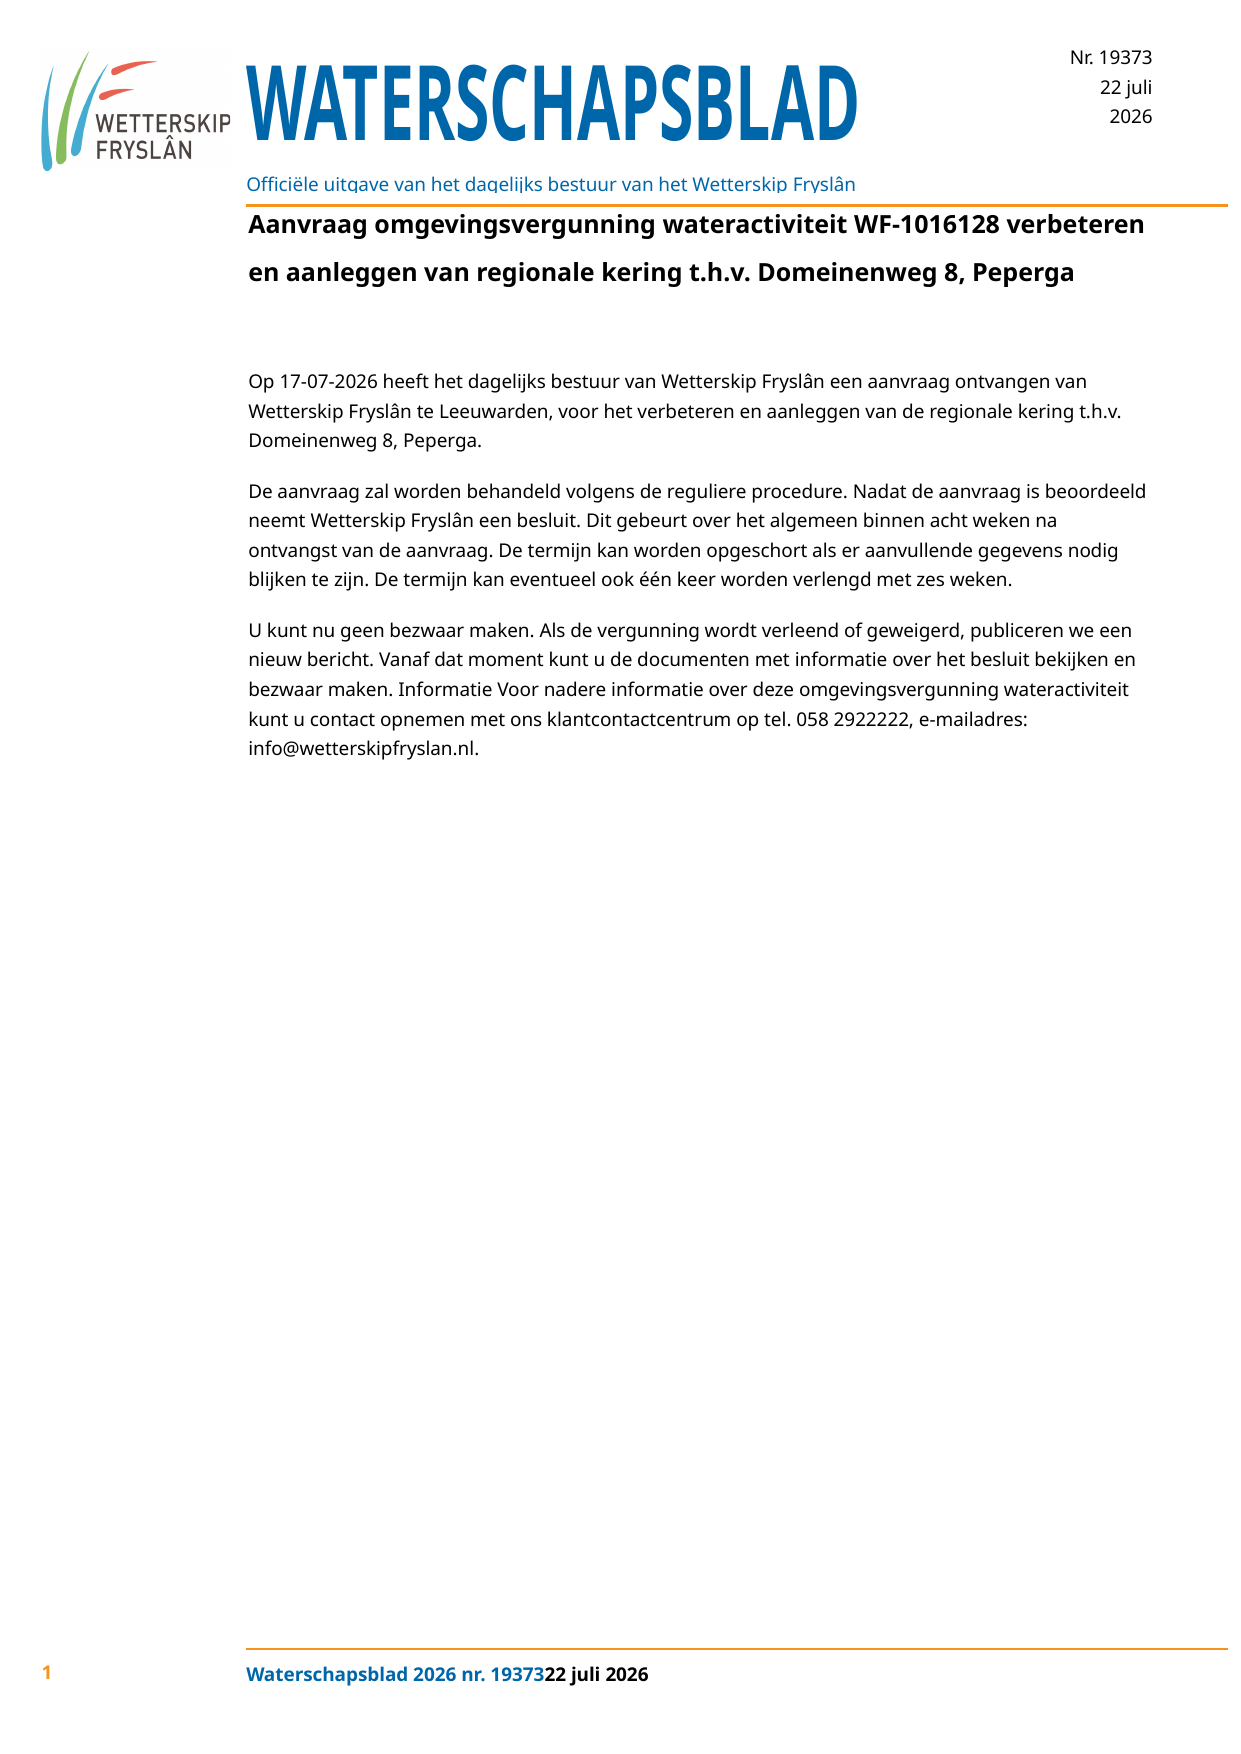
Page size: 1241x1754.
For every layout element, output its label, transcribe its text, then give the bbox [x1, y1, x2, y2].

text De aanvraag zal worden behandeld volgens de reguliere procedure. Nadat de aanvraag is beoordeeld neemt Wetterskip Fryslân een besluit. Dit gebeurt over het algemeen binnen acht weken na ontvangst van de aanvraag. De termijn kan worden opgeschort als er aanvullende gegevens nodig blijken te zijn. De termijn kan eventueel ook één keer worden verlengd met zes weken. [248, 478, 1152, 592]
text U kunt nu geen bezwaar maken. Als de vergunning wordt verleend of geweigerd, publiceren we een nieuw bericht. Vanaf dat moment kunt u de documenten met informatie over het besluit bekijken en bezwaar maken. Informatie Voor nadere informatie over deze omgevingsvergunning wateractiviteit kunt u contact opnemen met ons klantcontactcentrum op tel. 058 2922222, e-mailadres: info@wetterskipfryslan.nl. [248, 617, 1152, 761]
text Op 17-07-2026 heeft het dagelijks bestuur van Wetterskip Fryslân een aanvraag ontvangen van Wetterskip Fryslân te Leeuwarden, voor het verbeteren en aanleggen van de regionale kering t.h.v. Domeinenweg 8, Peperga. [248, 368, 1152, 453]
picture [41, 47, 231, 172]
text Aanvraag omgevingsvergunning wateractiviteit WF-1016128 verbeteren en aanleggen van regionale kering t.h.v. Domeinenweg 8, Peperga [248, 207, 1152, 288]
